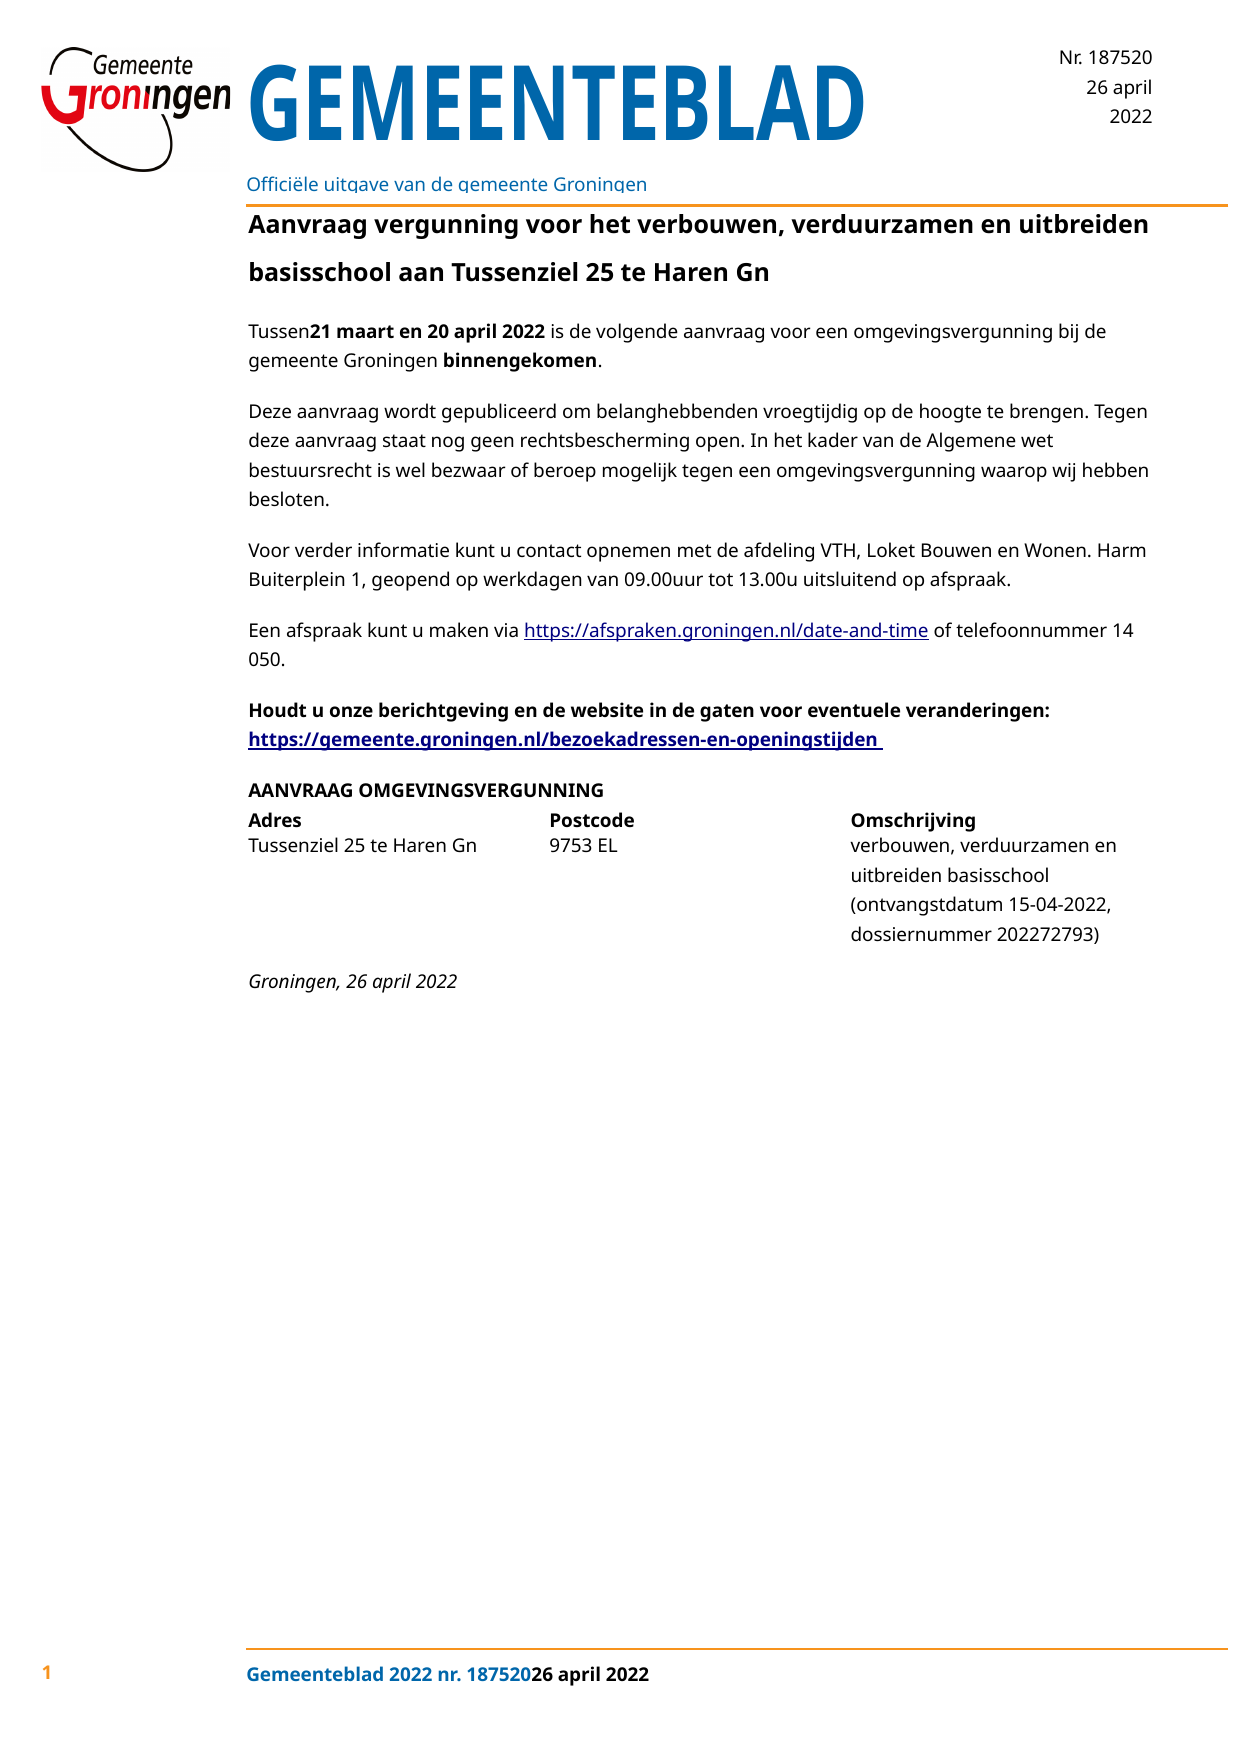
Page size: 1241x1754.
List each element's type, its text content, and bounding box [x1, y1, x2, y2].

text AANVRAAG OMGEVINGSVERGUNNING [248, 777, 1152, 803]
text Groningen, 26 april 2022 [248, 968, 1152, 994]
picture [41, 47, 231, 172]
table_cell Tussenziel 25 te Haren Gn [248, 833, 549, 947]
table_header Adres [248, 807, 549, 832]
text Aanvraag vergunning voor het verbouwen, verduurzamen en uitbreiden basisschool aan Tussenziel 25 te Haren Gn [248, 207, 1152, 288]
table_header Postcode [549, 807, 850, 832]
text Houdt u onze berichtgeving en de website in de gaten voor eventuele veranderingen: https://gemeente.groningen.nl/bezoekadressen-en-openingstijden [248, 697, 1152, 752]
table_header Omschrijving [850, 807, 1152, 832]
text Een afspraak kunt u maken via https://afspraken.groningen.nl/date-and-time of telefoonnummer 14 050. [248, 617, 1152, 672]
text Deze aanvraag wordt gepubliceerd om belanghebbenden vroegtijdig op de hoogte te brengen. Tegen deze aanvraag staat nog geen rechtsbescherming open. In het kader van de Algemene wet bestuursrecht is wel bezwaar of beroep mogelijk tegen een omgevingsvergunning waarop wij hebben besloten. [248, 398, 1152, 512]
table_cell verbouwen, verduurzamen en uitbreiden basisschool (ontvangstdatum 15-04-2022, dossiernummer 202272793) [850, 833, 1152, 947]
text Tussen21 maart en 20 april 2022 is de volgende aanvraag voor een omgevingsvergunning bij de gemeente Groningen binnengekomen. [248, 318, 1152, 373]
table_cell 9753 EL [549, 833, 850, 947]
text Voor verder informatie kunt u contact opnemen met de afdeling VTH, Loket Bouwen en Wonen. Harm Buiterplein 1, geopend op werkdagen van 09.00uur tot 13.00u uitsluitend op afspraak. [248, 537, 1152, 592]
